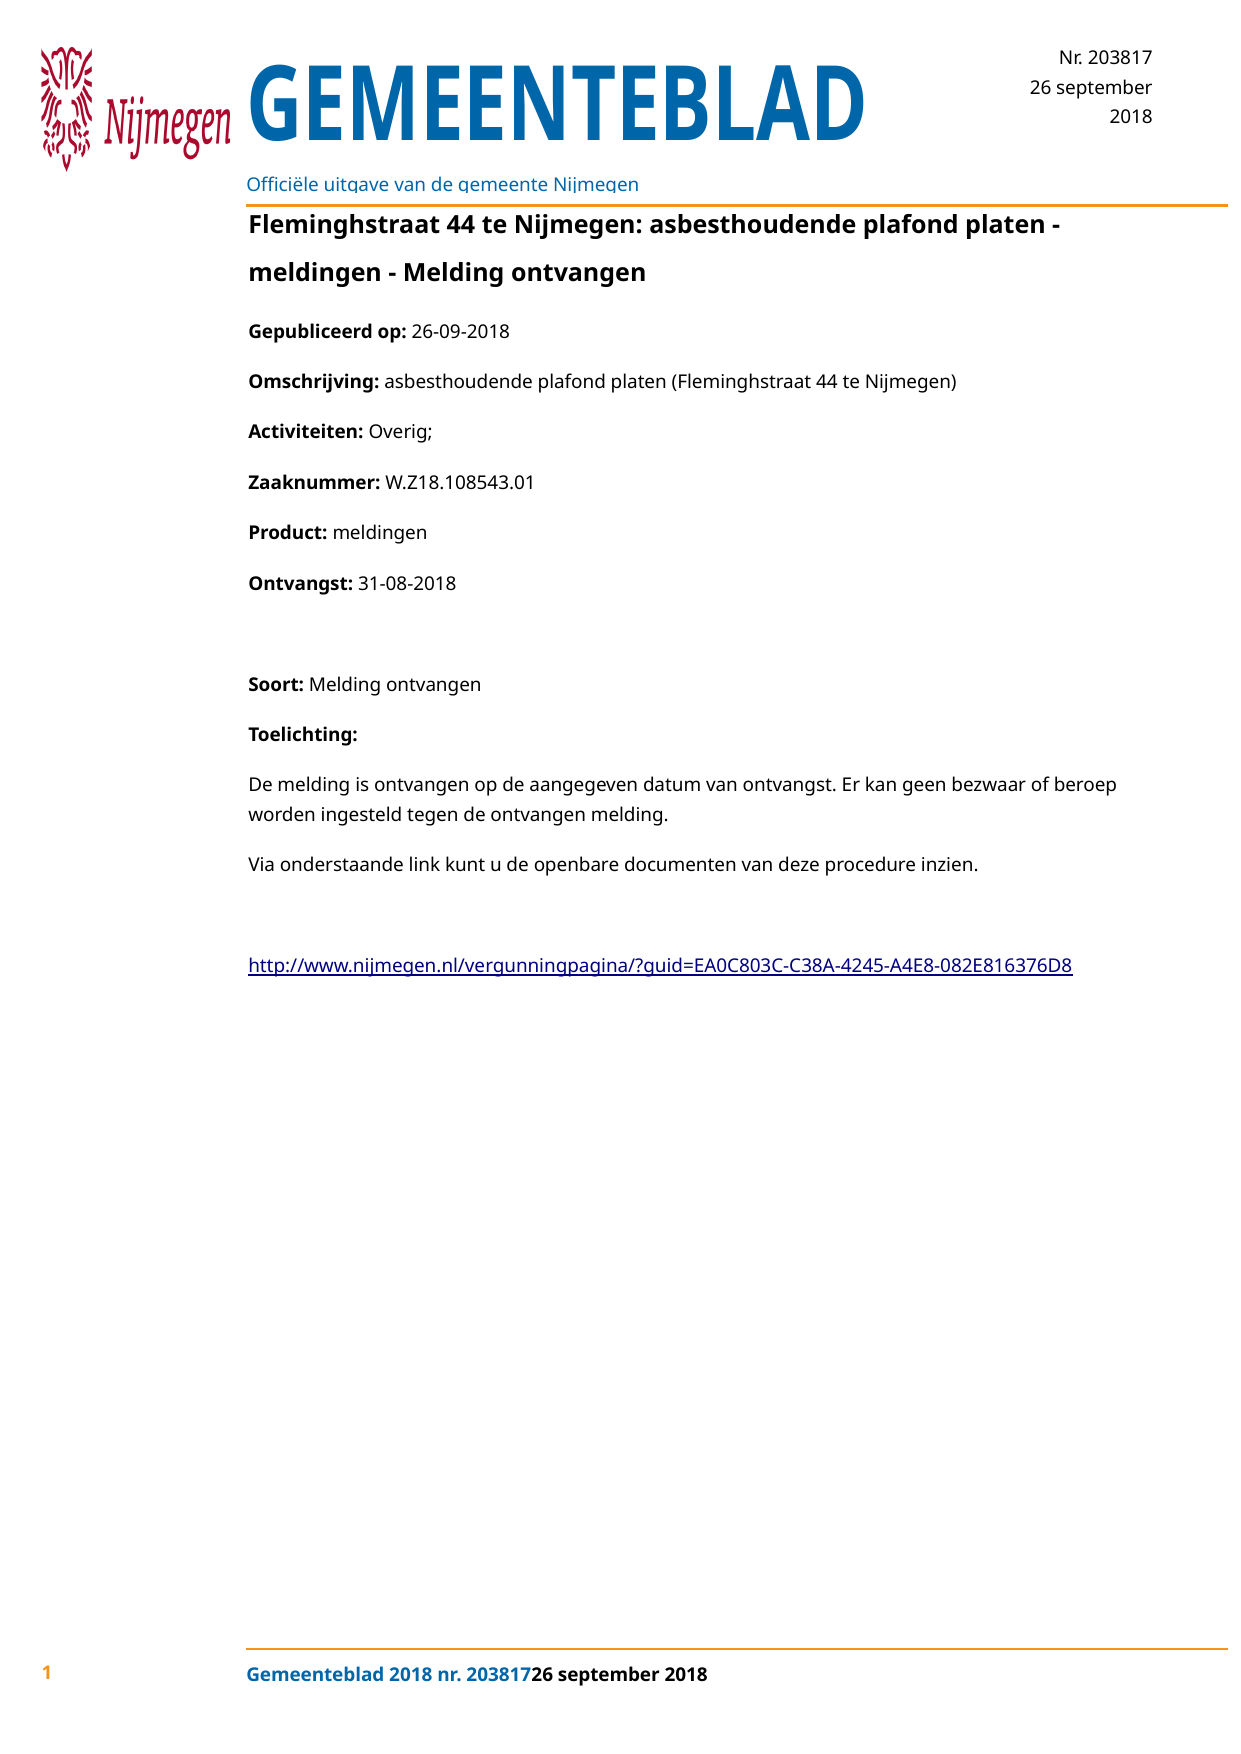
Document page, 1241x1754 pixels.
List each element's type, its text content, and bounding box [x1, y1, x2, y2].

text Gepubliceerd op: 26-09-2018 [248, 318, 1152, 344]
text Ontvangst: 31-08-2018 [248, 570, 1152, 596]
picture [41, 47, 231, 172]
text Via onderstaande link kunt u de openbare documenten van deze procedure inzien. [248, 852, 1152, 877]
text Fleminghstraat 44 te Nijmegen: asbesthoudende plafond platen - meldingen - Melding ontvangen [248, 207, 1152, 288]
text Soort: Melding ontvangen [248, 671, 1152, 697]
text De melding is ontvangen op de aangegeven datum van ontvangst. Er kan geen bezwaar of beroep worden ingesteld tegen de ontvangen melding. [248, 772, 1152, 827]
text Omschrijving: asbesthoudende plafond platen (Fleminghstraat 44 te Nijmegen) [248, 368, 1152, 394]
text http://www.nijmegen.nl/vergunningpagina/?guid=EA0C803C-C38A-4245-A4E8-082E816376D8 [248, 952, 1152, 978]
text Activiteiten: Overig; [248, 419, 1152, 444]
text Zaaknummer: W.Z18.108543.01 [248, 469, 1152, 495]
text Product: meldingen [248, 519, 1152, 545]
text Toelichting: [248, 721, 1152, 747]
